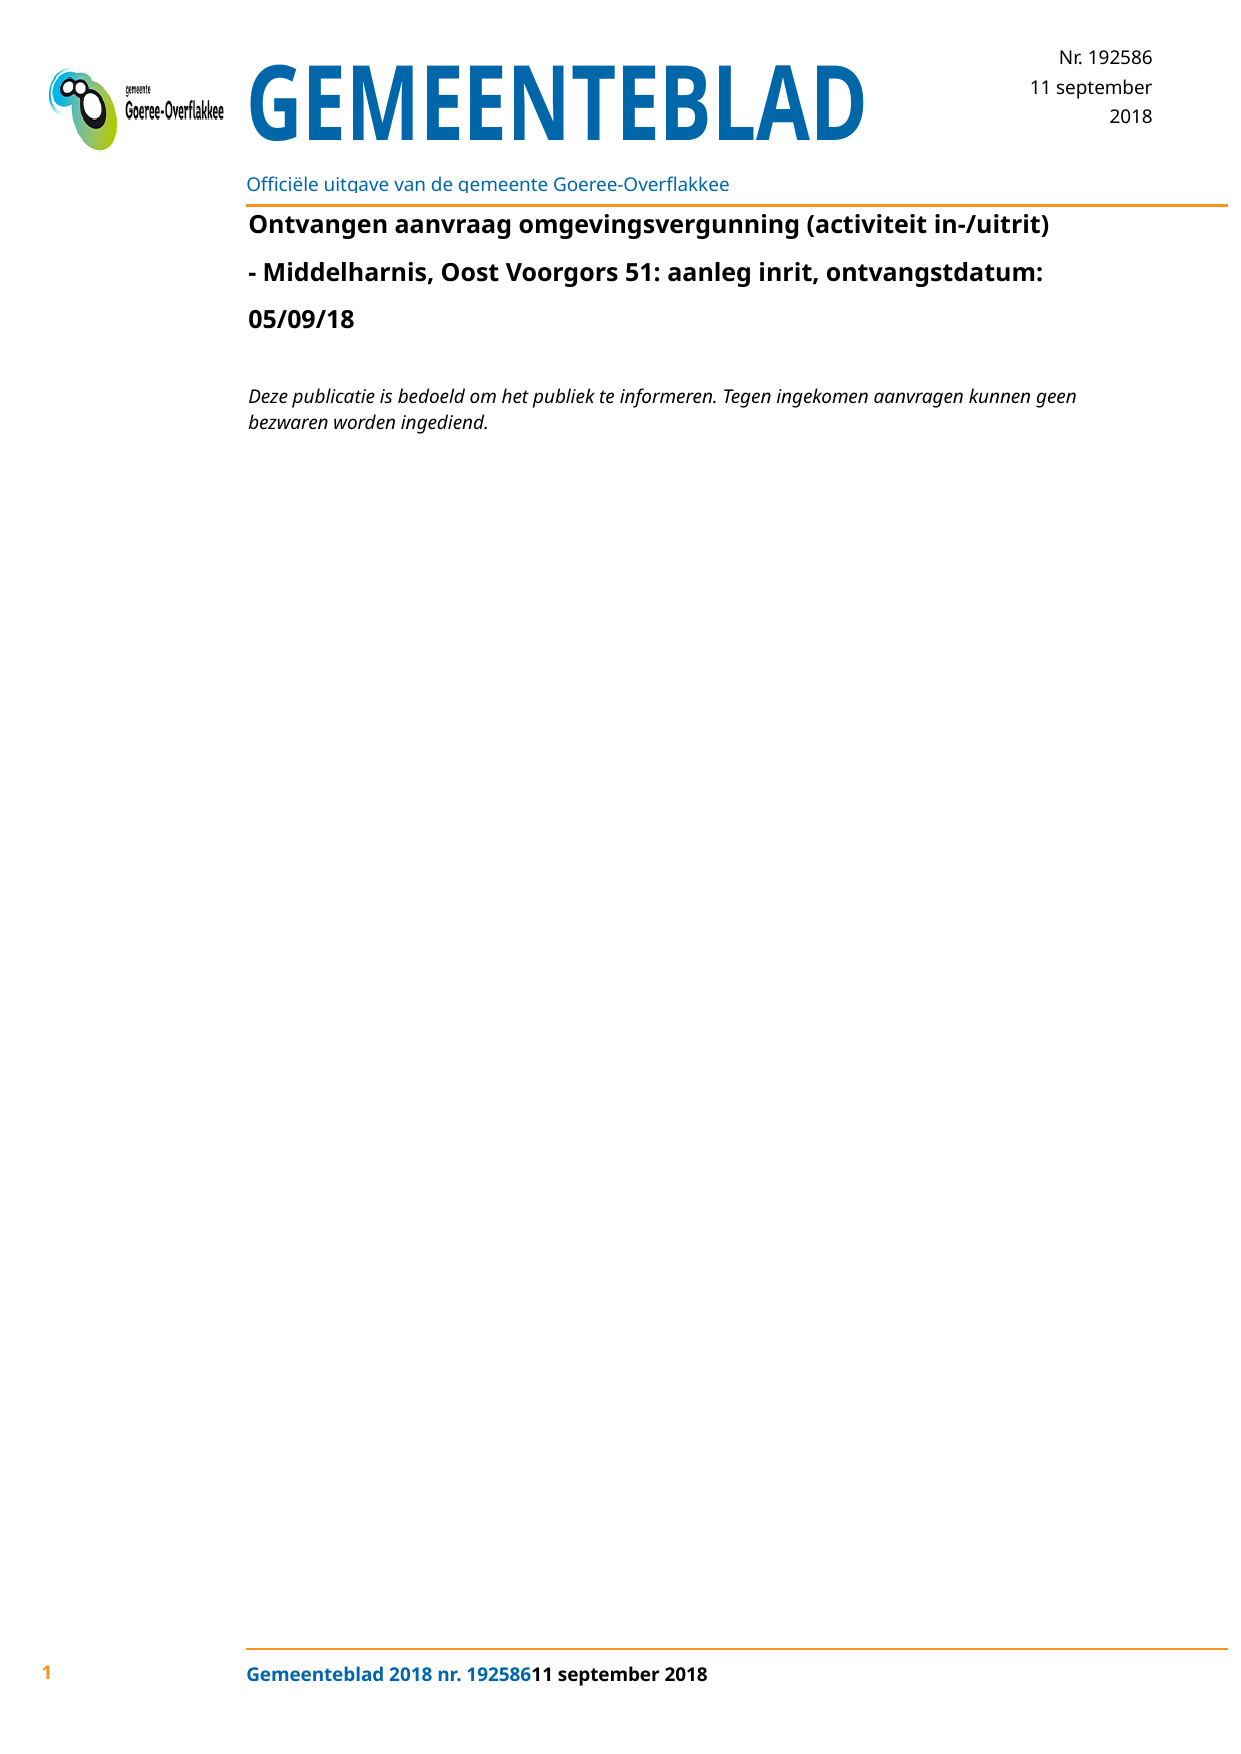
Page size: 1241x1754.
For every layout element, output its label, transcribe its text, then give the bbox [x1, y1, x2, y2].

text Ontvangen aanvraag omgevingsvergunning (activiteit in-/uitrit) - Middelharnis, Oost Voorgors 51: aanleg inrit, ontvangstdatum: 05/09/18 [248, 207, 1152, 336]
picture [41, 47, 231, 172]
text Deze publicatie is bedoeld om het publiek te informeren. Tegen ingekomen aanvragen kunnen geen bezwaren worden ingediend. [248, 384, 1152, 435]
